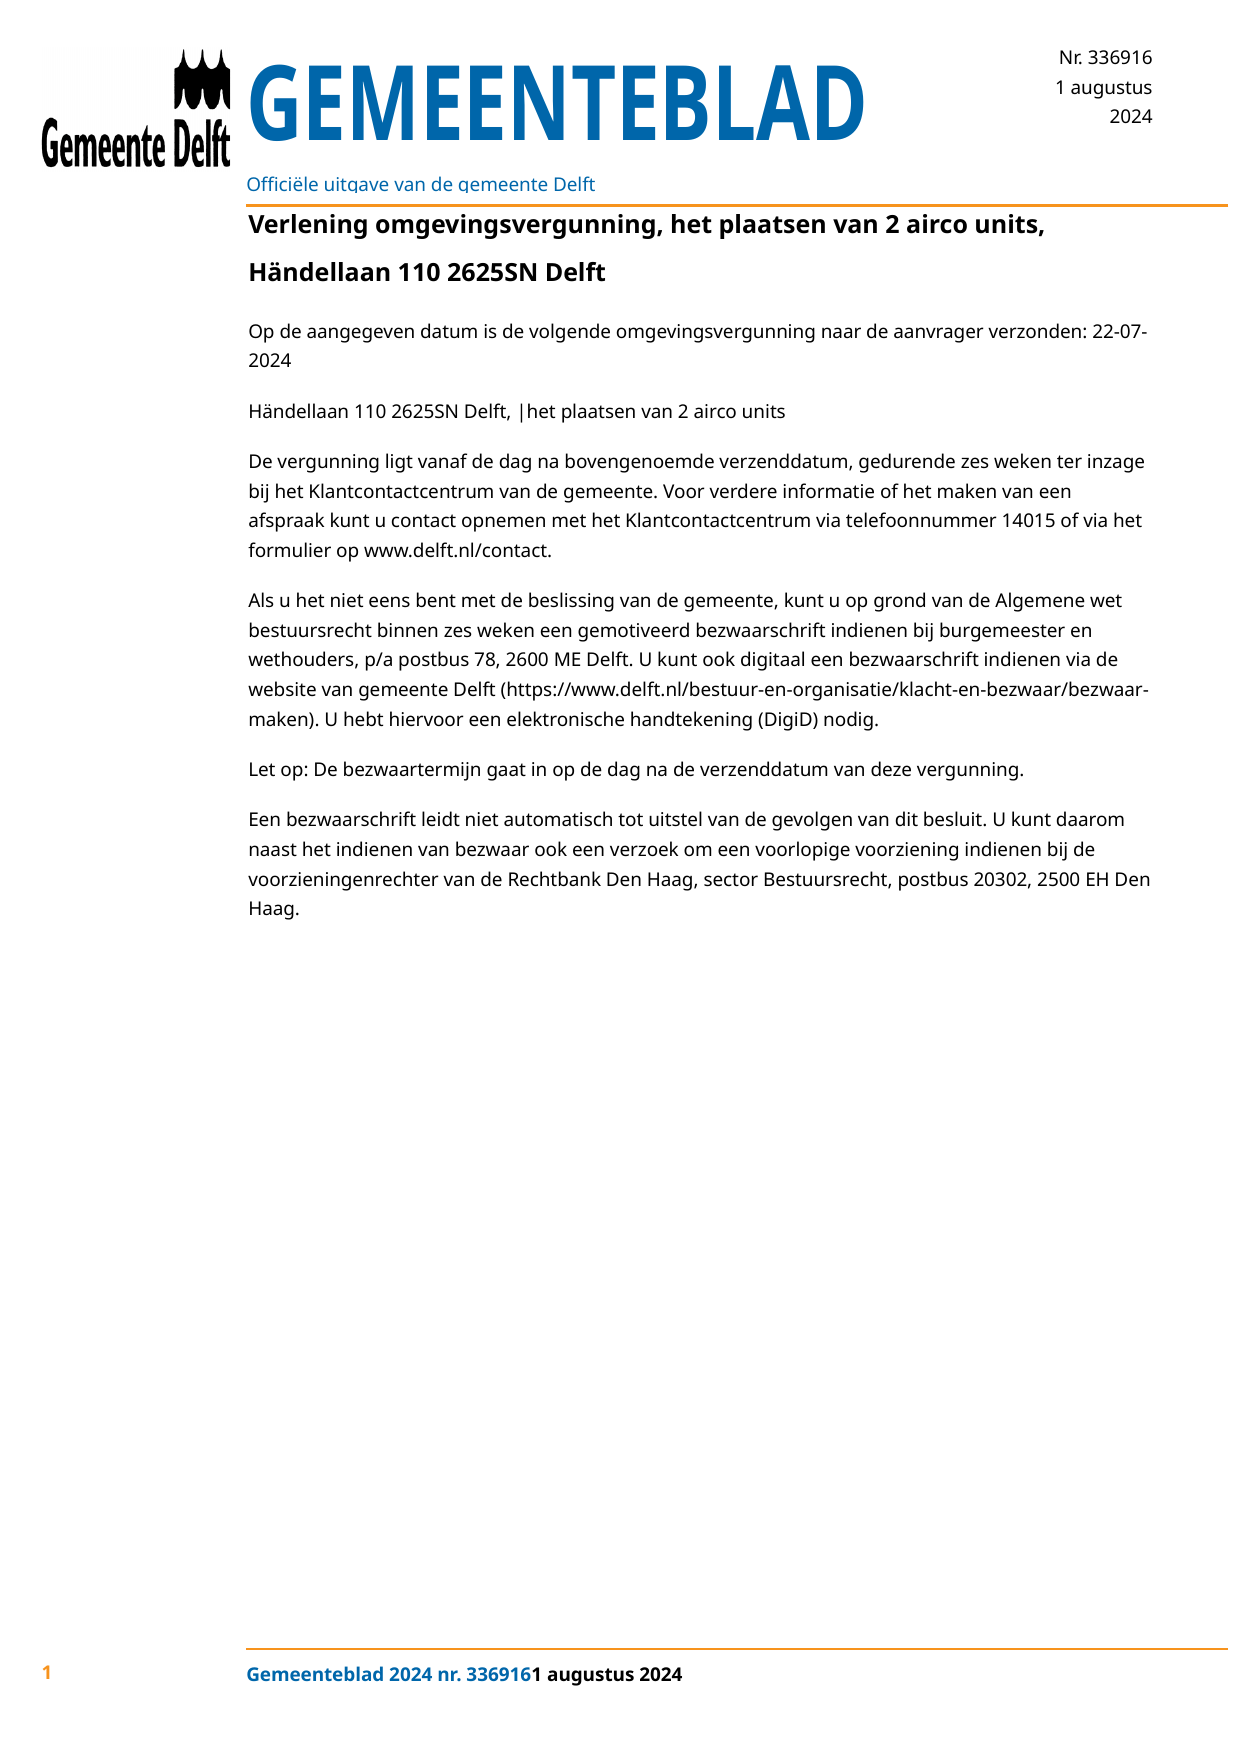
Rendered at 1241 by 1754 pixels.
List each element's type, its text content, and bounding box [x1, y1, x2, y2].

text De vergunning ligt vanaf de dag na bovengenoemde verzenddatum, gedurende zes weken ter inzage bij het Klantcontactcentrum van de gemeente. Voor verdere informatie of het maken van een afspraak kunt u contact opnemen met het Klantcontactcentrum via telefoonnummer 14015 of via het formulier op www.delft.nl/contact. [248, 448, 1152, 563]
picture [41, 47, 231, 172]
text Let op: De bezwaartermijn gaat in op de dag na de verzenddatum van deze vergunning. [248, 756, 1152, 782]
text Als u het niet eens bent met de beslissing van de gemeente, kunt u op grond van de Algemene wet bestuursrecht binnen zes weken een gemotiveerd bezwaarschrift indienen bij burgemeester en wethouders, p/a postbus 78, 2600 ME Delft. U kunt ook digitaal een bezwaarschrift indienen via de website van gemeente Delft (https://www.delft.nl/bestuur-en-organisatie/klacht-en-bezwaar/bezwaar-maken). U hebt hiervoor een elektronische handtekening (DigiD) nodig. [248, 587, 1152, 732]
text Händellaan 110 2625SN Delft, |het plaatsen van 2 airco units [248, 398, 1152, 424]
text Op de aangegeven datum is de volgende omgevingsvergunning naar de aanvrager verzonden: 22-07-2024 [248, 318, 1152, 373]
text Verlening omgevingsvergunning, het plaatsen van 2 airco units, Händellaan 110 2625SN Delft [248, 207, 1152, 288]
text Een bezwaarschrift leidt niet automatisch tot uitstel van de gevolgen van dit besluit. U kunt daarom naast het indienen van bezwaar ook een verzoek om een voorlopige voorziening indienen bij de voorzieningenrechter van de Rechtbank Den Haag, sector Bestuursrecht, postbus 20302, 2500 EH Den Haag. [248, 807, 1152, 921]
